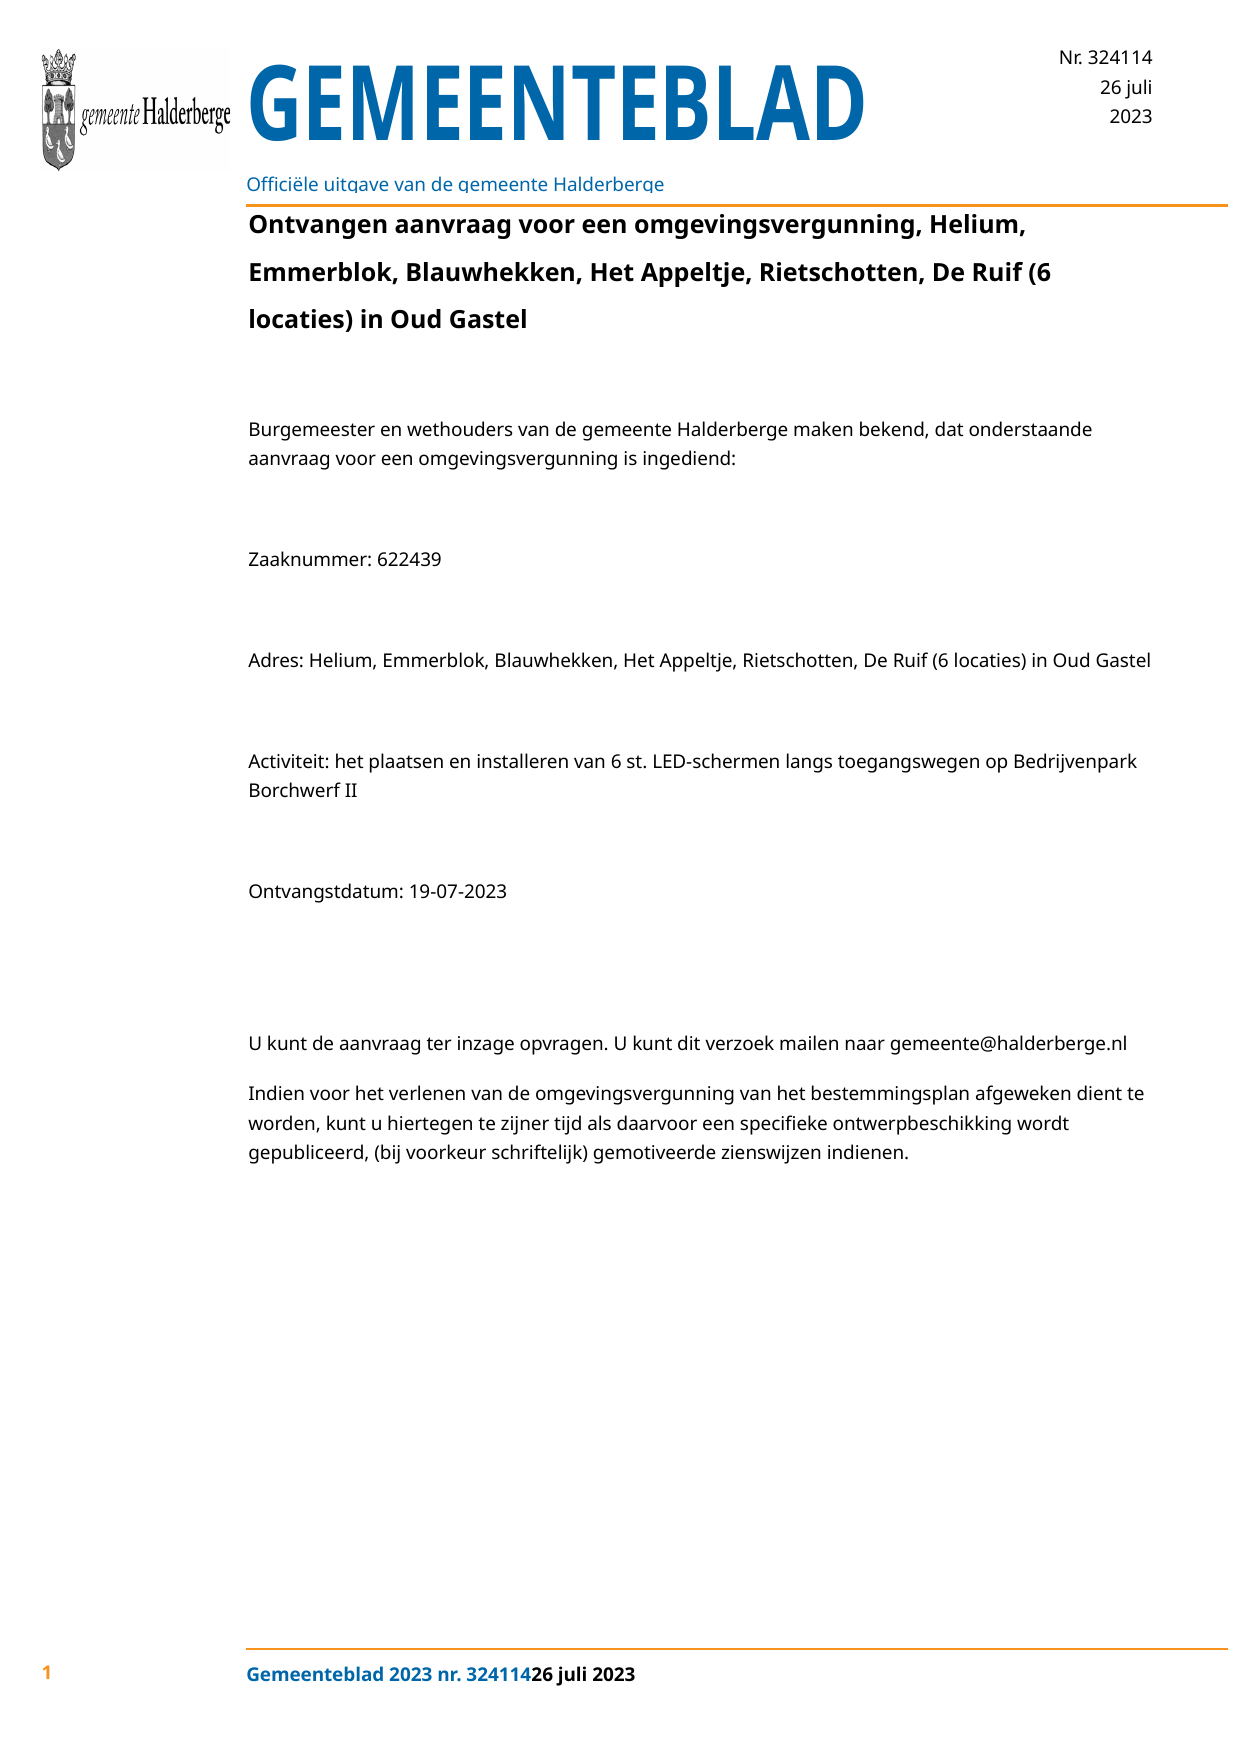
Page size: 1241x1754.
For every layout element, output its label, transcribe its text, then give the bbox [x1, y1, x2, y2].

text Ontvangen aanvraag voor een omgevingsvergunning, Helium, Emmerblok, Blauwhekken, Het Appeltje, Rietschotten, De Ruif (6 locaties) in Oud Gastel [248, 207, 1152, 336]
text U kunt de aanvraag ter inzage opvragen. U kunt dit verzoek mailen naar gemeente@halderberge.nl [248, 1030, 1152, 1055]
text Adres: Helium, Emmerblok, Blauwhekken, Het Appeltje, Rietschotten, De Ruif (6 locaties) in Oud Gastel [248, 647, 1152, 673]
picture [41, 47, 231, 172]
text Activiteit: het plaatsen en installeren van 6 st. LED-schermen langs toegangswegen op Bedrijvenpark Borchwerf II [248, 748, 1152, 803]
text Indien voor het verlenen van de omgevingsvergunning van het bestemmingsplan afgeweken dient te worden, kunt u hiertegen te zijner tijd als daarvoor een specifieke ontwerpbeschikking wordt gepubliceerd, (bij voorkeur schriftelijk) gemotiveerde zienswijzen indienen. [248, 1080, 1152, 1165]
text Burgemeester en wethouders van de gemeente Halderberge maken bekend, dat onderstaande aanvraag voor een omgevingsvergunning is ingediend: [248, 416, 1152, 471]
text Ontvangstdatum: 19-07-2023 [248, 878, 1152, 904]
text Zaaknummer: 622439 [248, 546, 1152, 572]
